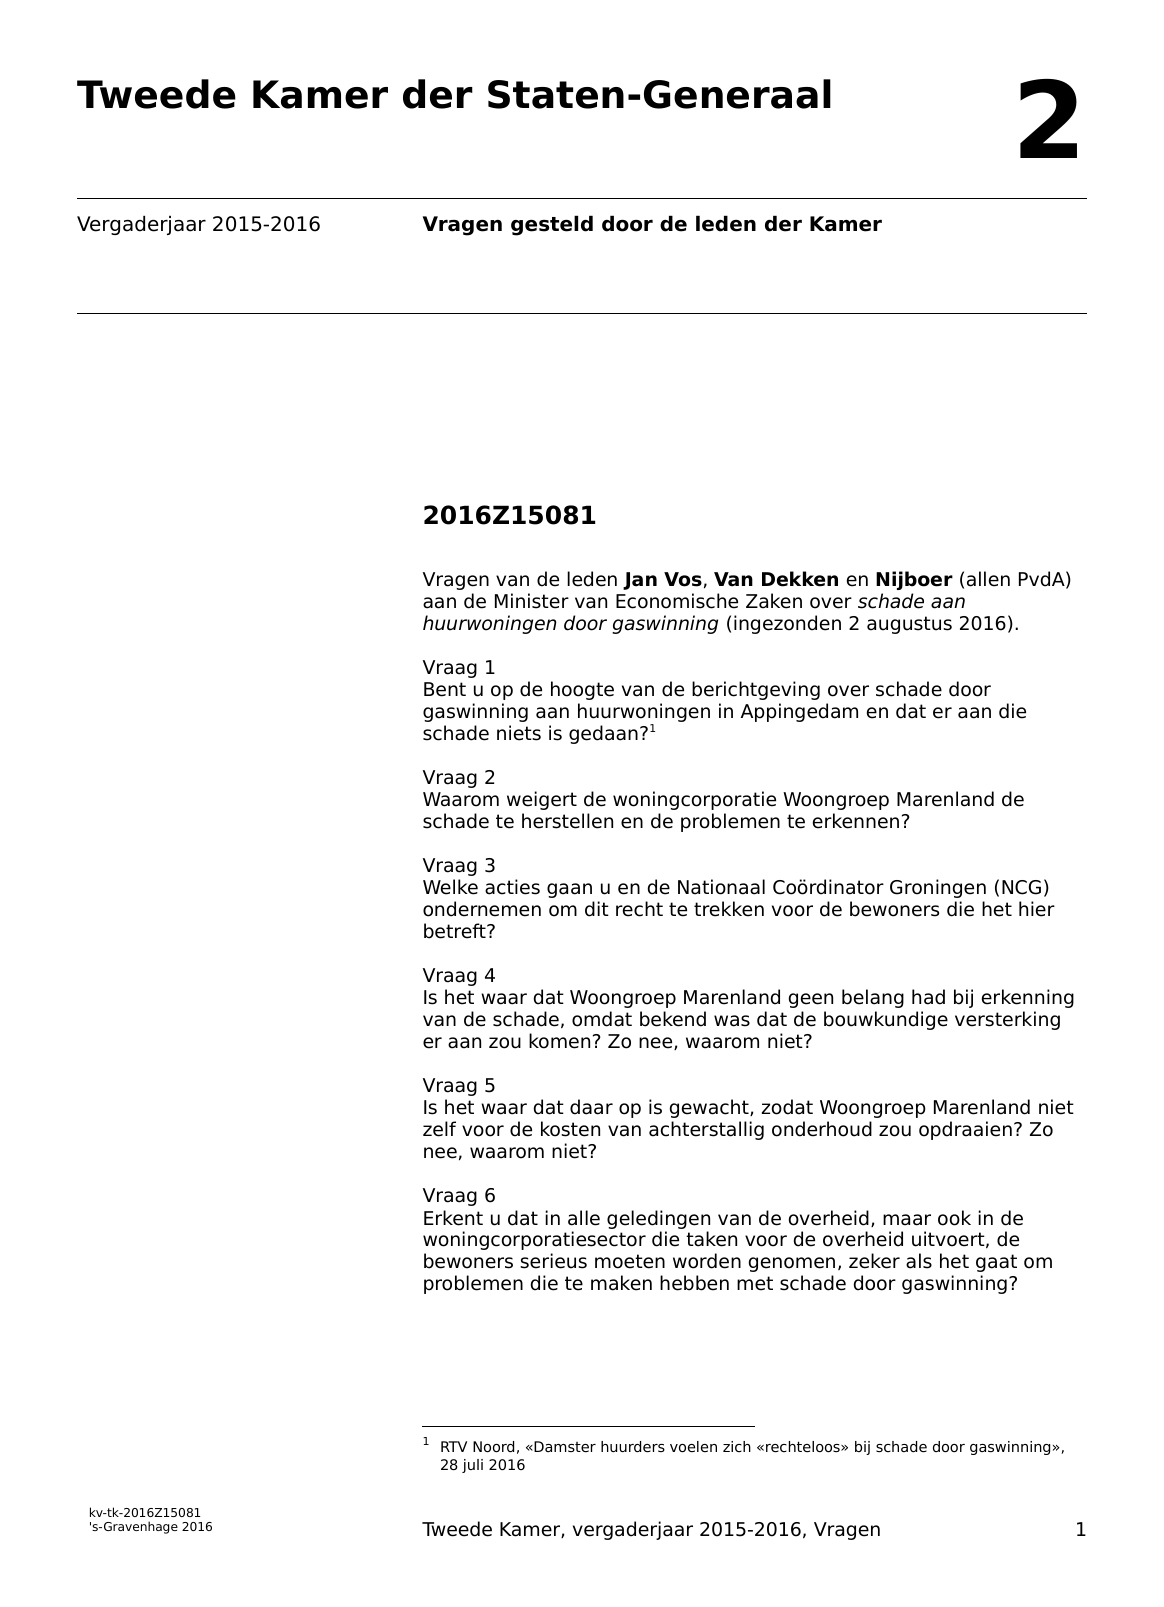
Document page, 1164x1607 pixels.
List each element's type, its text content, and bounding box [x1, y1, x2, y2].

table_header Tweede Kamer der Staten-Generaal [77, 59, 886, 198]
text Vraag 1 [422, 657, 1087, 679]
text Vragen van de leden Jan Vos, Van Dekken en Nijboer (allen PvdA) aan de Minister van Economische Zaken over schade aan huurwoningen door gaswinning (ingezonden 2 augustus 2016). [422, 569, 1087, 635]
text Vraag 6 [422, 1185, 1087, 1207]
text Welke acties gaan u en de Nationaal Coördinator Groningen (NCG) ondernemen om dit recht te trekken voor de bewoners die het hier betreft? [422, 877, 1087, 943]
text Vraag 3 [422, 855, 1087, 877]
text Waarom weigert de woningcorporatie Woongroep Marenland de schade te herstellen en de problemen te erkennen? [422, 789, 1087, 833]
table_cell Vergaderjaar 2015-2016 [77, 199, 422, 313]
text Vraag 2 [422, 767, 1087, 789]
text Vraag 4 [422, 965, 1087, 987]
text kv-tk-2016Z15081 [88, 1506, 323, 1520]
text Is het waar dat daar op is gewacht, zodat Woongroep Marenland niet zelf voor de kosten van achterstallig onderhoud zou opdraaien? Zo nee, waarom niet? [422, 1097, 1087, 1163]
text RTV Noord, «Damster huurders voelen zich «rechteloos» bij schade door gaswinning», 28 juli 2016 [422, 1435, 1087, 1474]
text 2016Z15081 [422, 501, 1087, 531]
table_cell Vragen gesteld door de leden der Kamer [422, 199, 1087, 313]
text Bent u op de hoogte van de berichtgeving over schade door gaswinning aan huurwoningen in Appingedam en dat er aan die schade niets is gedaan? [422, 679, 1087, 745]
table_header 2 [886, 59, 1087, 198]
text Erkent u dat in alle geledingen van de overheid, maar ook in de woningcorporatiesector die taken voor de overheid uitvoert, de bewoners serieus moeten worden genomen, zeker als het gaat om problemen die te maken hebben met schade door gaswinning? [422, 1207, 1087, 1295]
text 's-Gravenhage 2016 [88, 1520, 323, 1534]
text Vraag 5 [422, 1075, 1087, 1097]
text Is het waar dat Woongroep Marenland geen belang had bij erkenning van de schade, omdat bekend was dat de bouwkundige versterking er aan zou komen? Zo nee, waarom niet? [422, 987, 1087, 1053]
